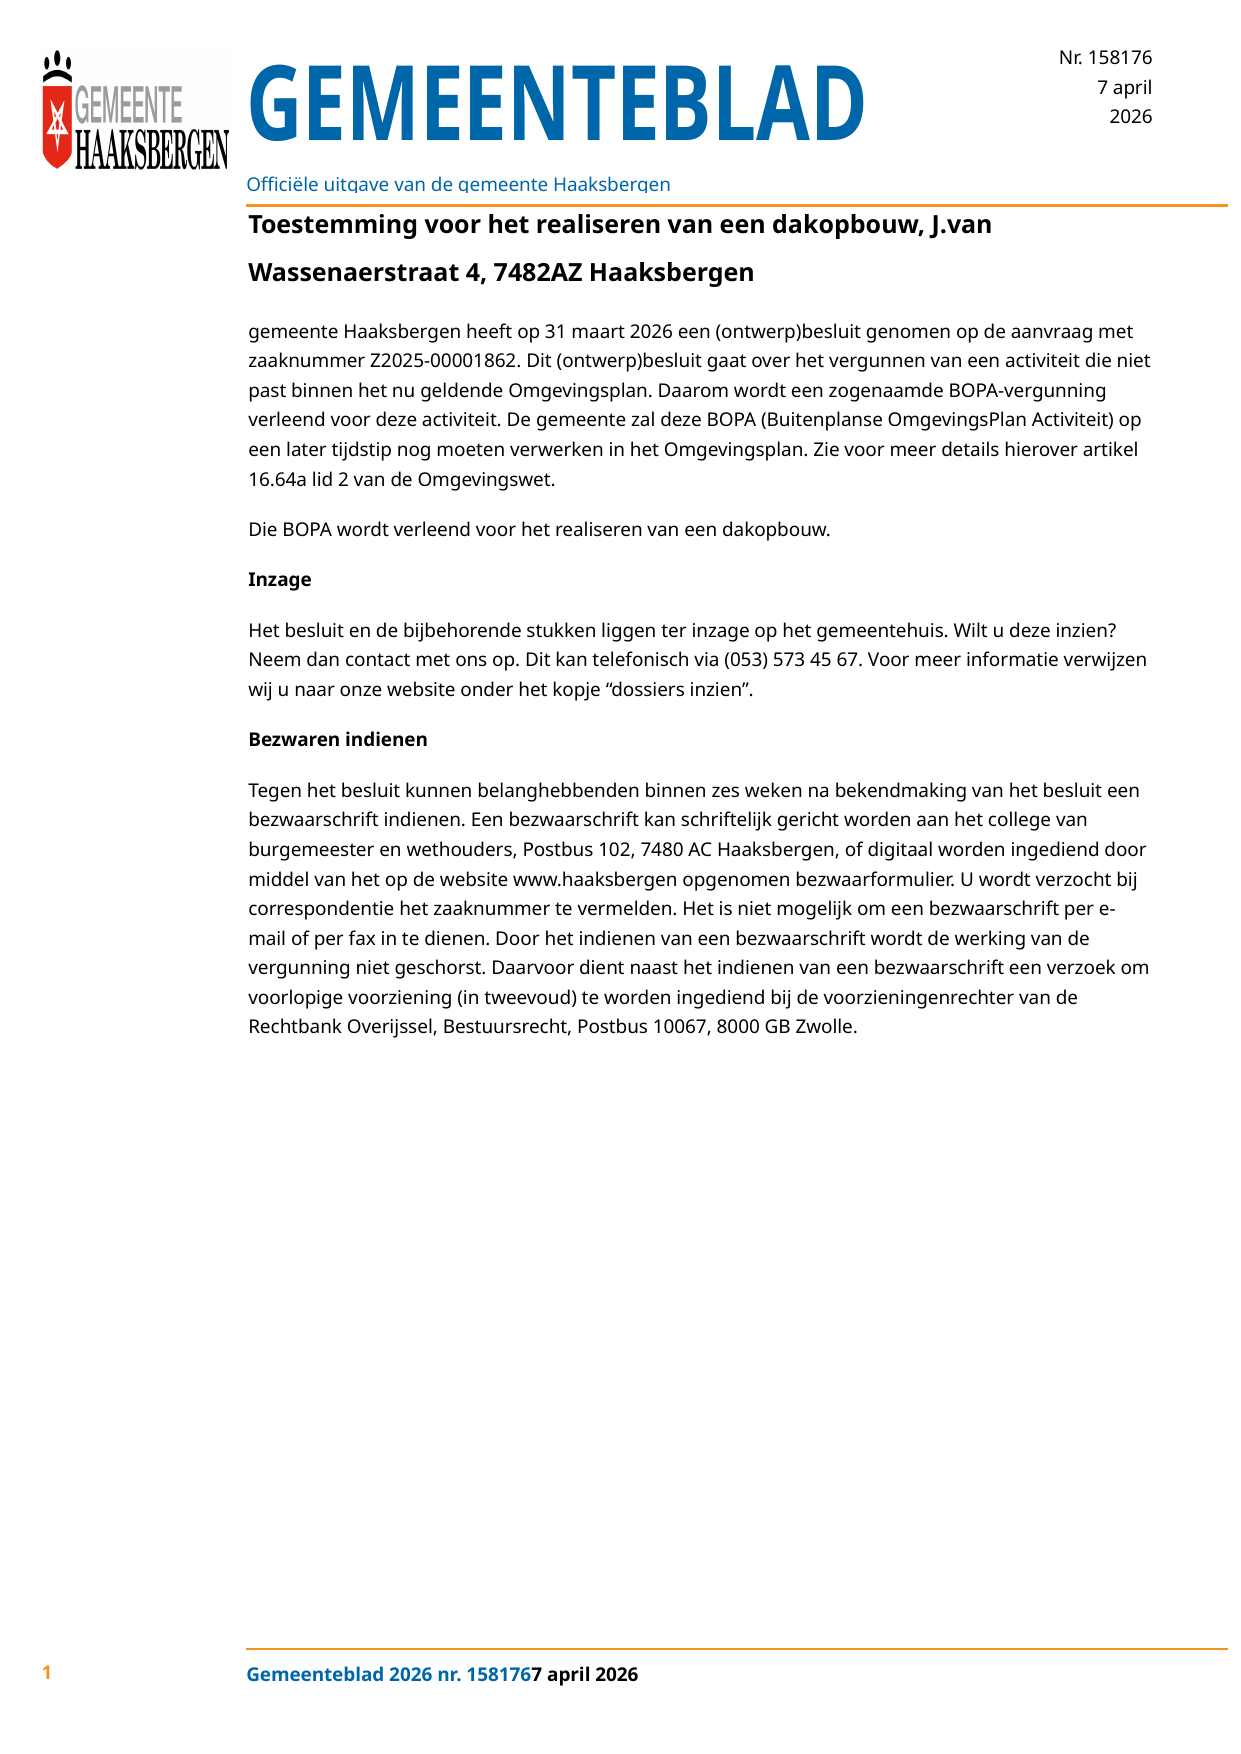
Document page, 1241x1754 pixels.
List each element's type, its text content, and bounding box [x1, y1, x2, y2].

text Toestemming voor het realiseren van een dakopbouw, J.van Wassenaerstraat 4, 7482AZ Haaksbergen [248, 207, 1152, 288]
text Het besluit en de bijbehorende stukken liggen ter inzage op het gemeentehuis. Wilt u deze inzien? Neem dan contact met ons op. Dit kan telefonisch via (053) 573 45 67. Voor meer informatie verwijzen wij u naar onze website onder het kopje “dossiers inzien”. [248, 617, 1152, 702]
text Tegen het besluit kunnen belanghebbenden binnen zes weken na bekendmaking van het besluit een bezwaarschrift indienen. Een bezwaarschrift kan schriftelijk gericht worden aan het college van burgemeester en wethouders, Postbus 102, 7480 AC Haaksbergen, of digitaal worden ingediend door middel van het op de website www.haaksbergen opgenomen bezwaarformulier. U wordt verzocht bij correspondentie het zaaknummer te vermelden. Het is niet mogelijk om een bezwaarschrift per e-mail of per fax in te dienen. Door het indienen van een bezwaarschrift wordt de werking van de vergunning niet geschorst. Daarvoor dient naast het indienen van een bezwaarschrift een verzoek om voorlopige voorziening (in tweevoud) te worden ingediend bij de voorzieningenrechter van de Rechtbank Overijssel, Bestuursrecht, Postbus 10067, 8000 GB Zwolle. [248, 777, 1152, 1039]
picture [41, 47, 231, 172]
text Bezwaren indienen [248, 727, 1152, 752]
text Die BOPA wordt verleend voor het realiseren van een dakopbouw. [248, 516, 1152, 542]
text Inzage [248, 567, 1152, 592]
text gemeente Haaksbergen heeft op 31 maart 2026 een (ontwerp)besluit genomen op de aanvraag met zaaknummer Z2025-00001862. Dit (ontwerp)besluit gaat over het vergunnen van een activiteit die niet past binnen het nu geldende Omgevingsplan. Daarom wordt een zogenaamde BOPA-vergunning verleend voor deze activiteit. De gemeente zal deze BOPA (Buitenplanse OmgevingsPlan Activiteit) op een later tijdstip nog moeten verwerken in het Omgevingsplan. Zie voor meer details hierover artikel 16.64a lid 2 van de Omgevingswet. [248, 318, 1152, 492]
